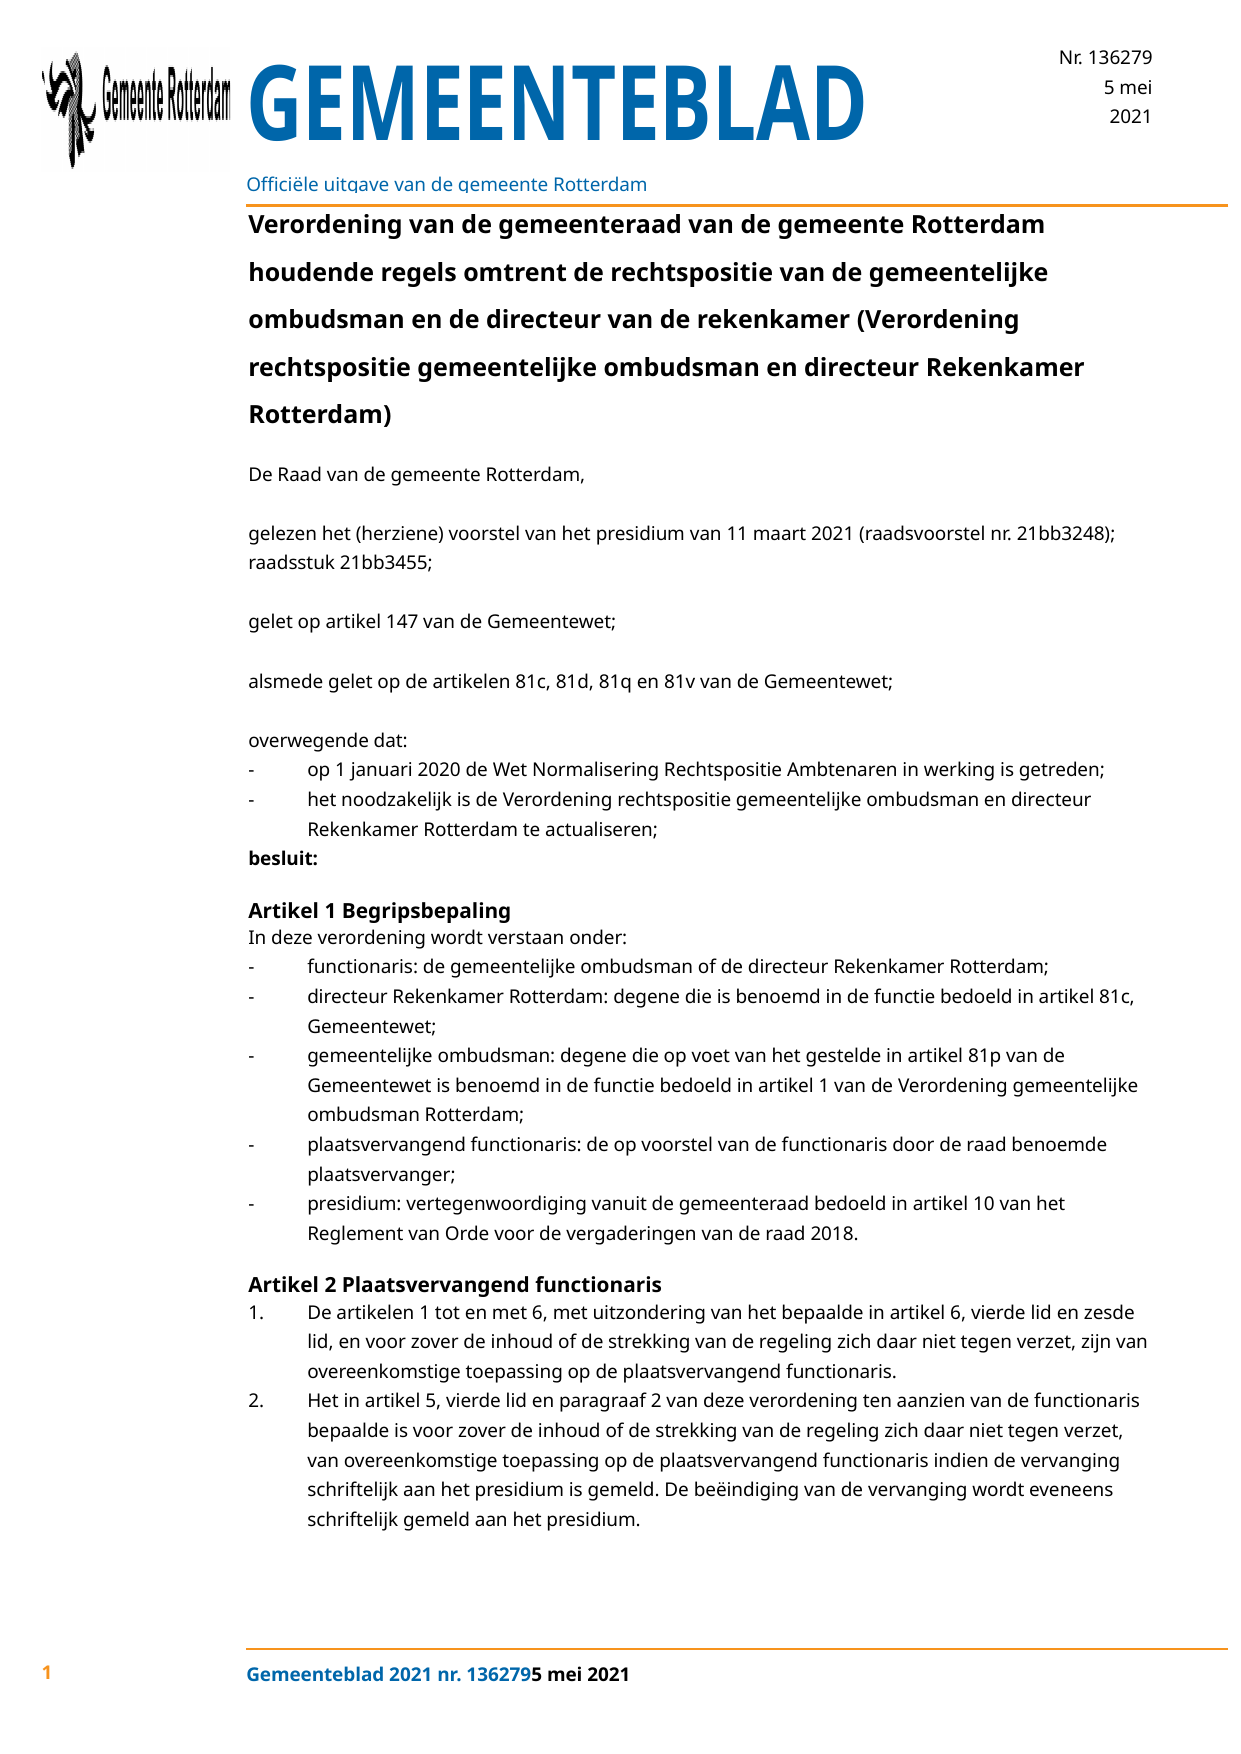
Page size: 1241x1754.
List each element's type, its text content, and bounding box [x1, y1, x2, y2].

text gelezen het (herziene) voorstel van het presidium van 11 maart 2021 (raadsvoorstel nr. 21bb3248); raadsstuk 21bb3455; [248, 520, 1152, 575]
list presidium: vertegenwoordiging vanuit de gemeenteraad bedoeld in artikel 10 van het Reglement van Orde voor de vergaderingen van de raad 2018. [248, 1190, 1152, 1246]
list op 1 januari 2020 de Wet Normalisering Rechtspositie Ambtenaren in werking is getreden; [248, 757, 1152, 782]
list Het in artikel 5, vierde lid en paragraaf 2 van deze verordening ten aanzien van de functionaris bepaalde is voor zover de inhoud of de strekking van de regeling zich daar niet tegen verzet, van overeenkomstige toepassing op de plaatsvervangend functionaris indien de vervanging schriftelijk aan het presidium is gemeld. De beëindiging van de vervanging wordt eveneens schriftelijk gemeld aan het presidium. [248, 1388, 1152, 1532]
text Artikel 2 Plaatsvervangend functionaris [248, 1270, 1152, 1299]
list directeur Rekenkamer Rotterdam: degene die is benoemd in de functie bedoeld in artikel 81c, Gemeentewet; [248, 983, 1152, 1039]
list plaatsvervangend functionaris: de op voorstel van de functionaris door de raad benoemde plaatsvervanger; [248, 1131, 1152, 1187]
list De artikelen 1 tot en met 6, met uitzondering van het bepaalde in artikel 6, vierde lid en zesde lid, en voor zover de inhoud of de strekking van de regeling zich daar niet tegen verzet, zijn van overeenkomstige toepassing op de plaatsvervangend functionaris. [248, 1299, 1152, 1384]
text De Raad van de gemeente Rotterdam, [248, 461, 1152, 486]
text gelet op artikel 147 van de Gemeentewet; [248, 609, 1152, 634]
list functionaris: de gemeentelijke ombudsman of de directeur Rekenkamer Rotterdam; [248, 954, 1152, 979]
text alsmede gelet op de artikelen 81c, 81d, 81q en 81v van de Gemeentewet; [248, 668, 1152, 693]
text Verordening van de gemeenteraad van de gemeente Rotterdam houdende regels omtrent de rechtspositie van de gemeentelijke ombudsman en de directeur van de rekenkamer (Verordening rechtspositie gemeentelijke ombudsman en directeur Rekenkamer Rotterdam) [248, 207, 1152, 431]
text Artikel 1 Begripsbepaling [248, 896, 1152, 924]
list gemeentelijke ombudsman: degene die op voet van het gestelde in artikel 81p van de Gemeentewet is benoemd in de functie bedoeld in artikel 1 van de Verordening gemeentelijke ombudsman Rotterdam; [248, 1042, 1152, 1127]
text overwegende dat: [248, 727, 1152, 753]
text besluit: [248, 845, 1152, 871]
list het noodzakelijk is de Verordening rechtspositie gemeentelijke ombudsman en directeur Rekenkamer Rotterdam te actualiseren; [248, 786, 1152, 841]
text In deze verordening wordt verstaan onder: [248, 924, 1152, 950]
picture [41, 47, 231, 172]
